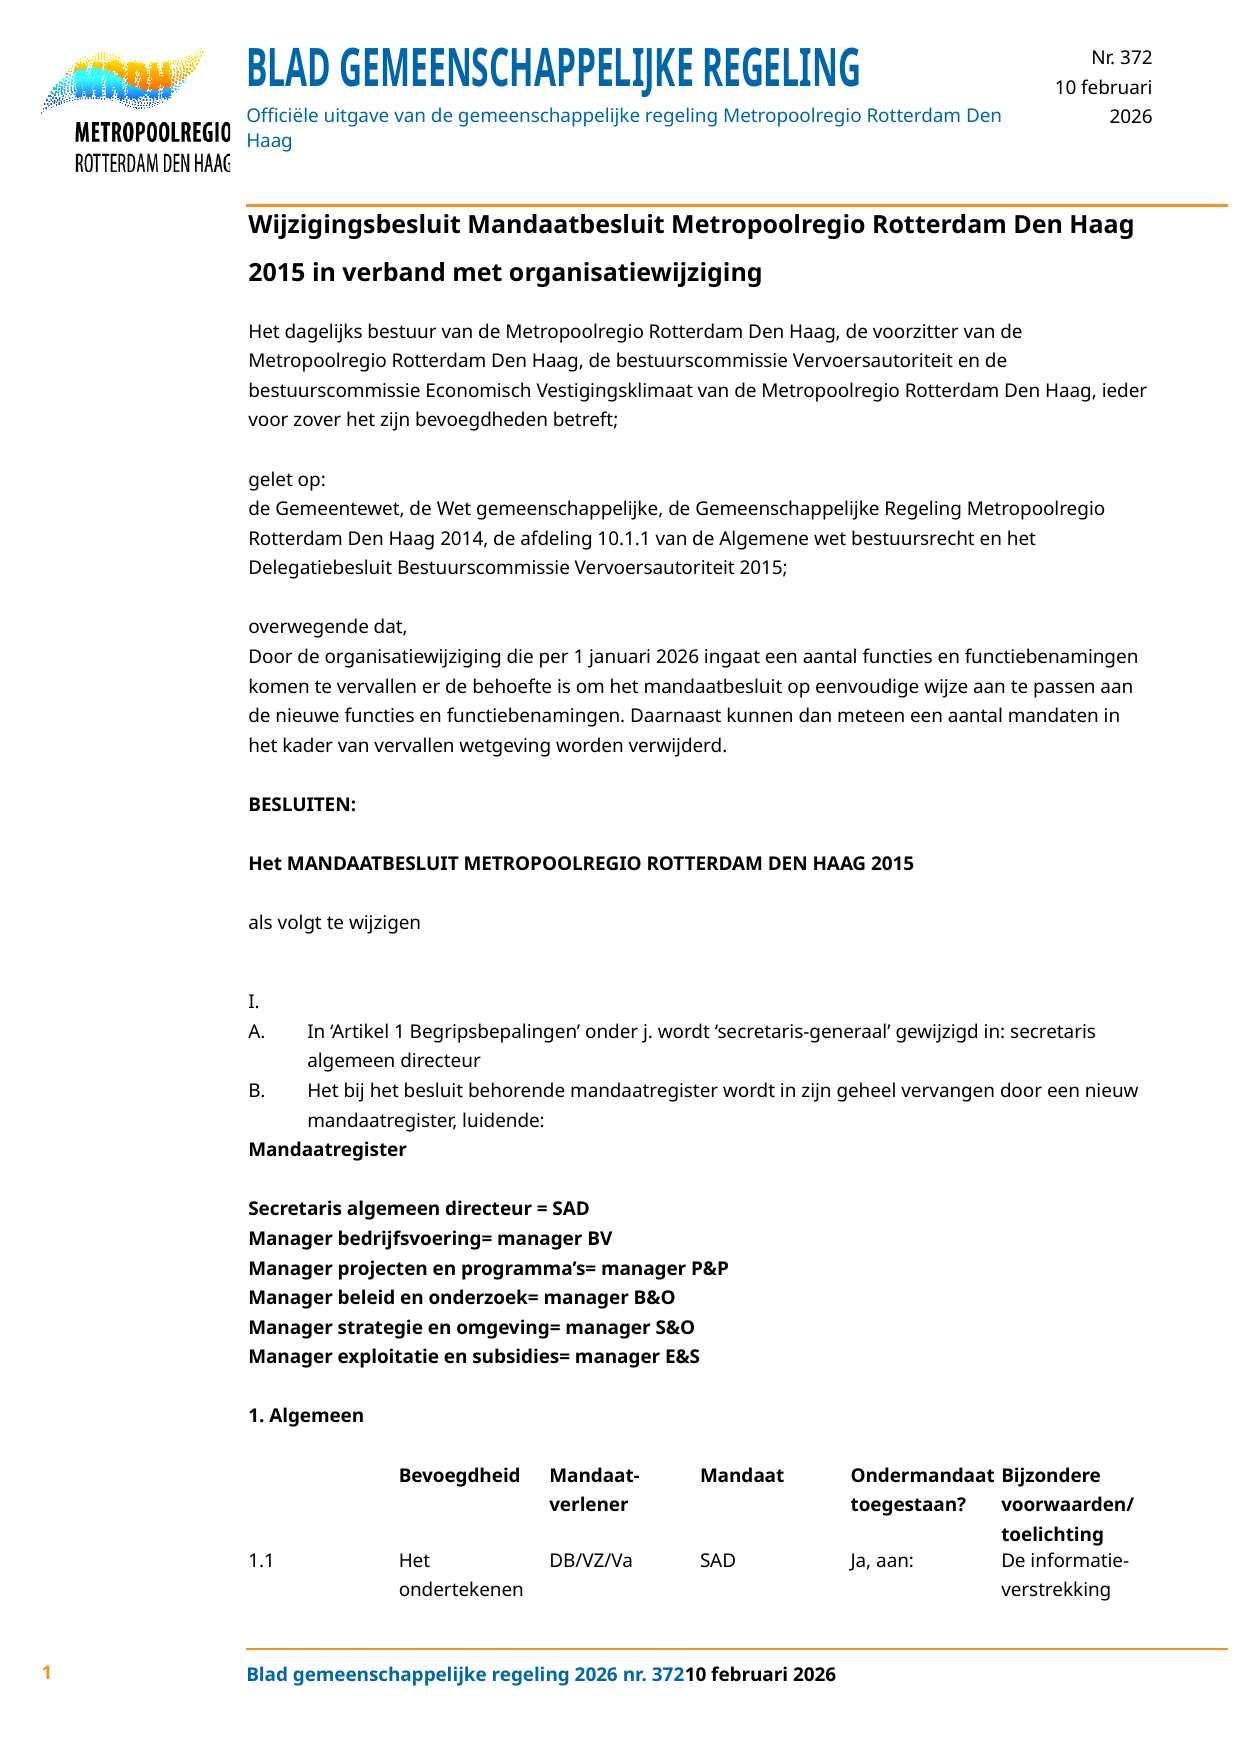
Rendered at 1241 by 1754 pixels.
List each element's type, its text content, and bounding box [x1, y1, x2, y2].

table_cell Ja, aan: [850, 1547, 1001, 1602]
table_cell SAD [700, 1547, 850, 1602]
text Manager exploitatie en subsidies= manager E&S [248, 1343, 1152, 1369]
table_cell DB/VZ/Va [549, 1547, 700, 1602]
text 1. Algemeen [248, 1403, 1152, 1428]
table_cell De informatie- verstrekking [1001, 1547, 1152, 1602]
table_header Ondermandaat toegestaan? [850, 1462, 1001, 1547]
table_header Mandaat-verlener [549, 1462, 700, 1547]
text Het MANDAATBESLUIT METROPOOLREGIO ROTTERDAM DEN HAAG 2015 [248, 850, 1152, 876]
table_header Bevoegdheid [399, 1462, 549, 1547]
text Manager projecten en programma’s= manager P&P [248, 1255, 1152, 1280]
list Het bij het besluit behorende mandaatregister wordt in zijn geheel vervangen door een nieuw mandaatregister, luidende: [248, 1077, 1152, 1132]
text Door de organisatiewijziging die per 1 januari 2026 ingaat een aantal functies en functiebenamingen komen te vervallen er de behoefte is om het mandaatbesluit op eenvoudige wijze aan te passen aan de nieuwe functies en functiebenamingen. Daarnaast kunnen dan meteen een aantal mandaten in het kader van vervallen wetgeving worden verwijderd. [248, 643, 1152, 758]
table_cell Het ondertekenen [399, 1547, 549, 1602]
text Manager beleid en onderzoek= manager B&O [248, 1284, 1152, 1310]
text de Gemeentewet, de Wet gemeenschappelijke, de Gemeenschappelijke Regeling Metropoolregio Rotterdam Den Haag 2014, de afdeling 10.1.1 van de Algemene wet bestuursrecht en het Delegatiebesluit Bestuurscommissie Vervoersautoriteit 2015; [248, 495, 1152, 580]
text Wijzigingsbesluit Mandaatbesluit Metropoolregio Rotterdam Den Haag 2015 in verband met organisatiewijziging [248, 207, 1152, 288]
text Het dagelijks bestuur van de Metropoolregio Rotterdam Den Haag, de voorzitter van de Metropoolregio Rotterdam Den Haag, de bestuurscommissie Vervoersautoriteit en de bestuurscommissie Economisch Vestigingsklimaat van de Metropoolregio Rotterdam Den Haag, ieder voor zover het zijn bevoegdheden betreft; [248, 318, 1152, 432]
table_header Mandaat [700, 1462, 850, 1547]
picture [41, 47, 231, 172]
text Manager strategie en omgeving= manager S&O [248, 1314, 1152, 1339]
table_cell 1.1 [248, 1547, 398, 1602]
text Mandaatregister [248, 1136, 1152, 1162]
text gelet op: [248, 466, 1152, 492]
text BESLUITEN: [248, 791, 1152, 817]
text als volgt te wijzigen [248, 909, 1152, 935]
text Secretaris algemeen directeur = SAD [248, 1196, 1152, 1221]
table_header Bijzondere voorwaarden/ toelichting [1001, 1462, 1152, 1547]
table_header [248, 1462, 398, 1547]
text I. [248, 988, 1152, 1014]
text overwegende dat, [248, 614, 1152, 639]
list In ‘Artikel 1 Begripsbepalingen’ onder j. wordt ‘secretaris-generaal’ gewijzigd in: secretaris algemeen directeur [248, 1018, 1152, 1073]
text Manager bedrijfsvoering= manager BV [248, 1225, 1152, 1251]
